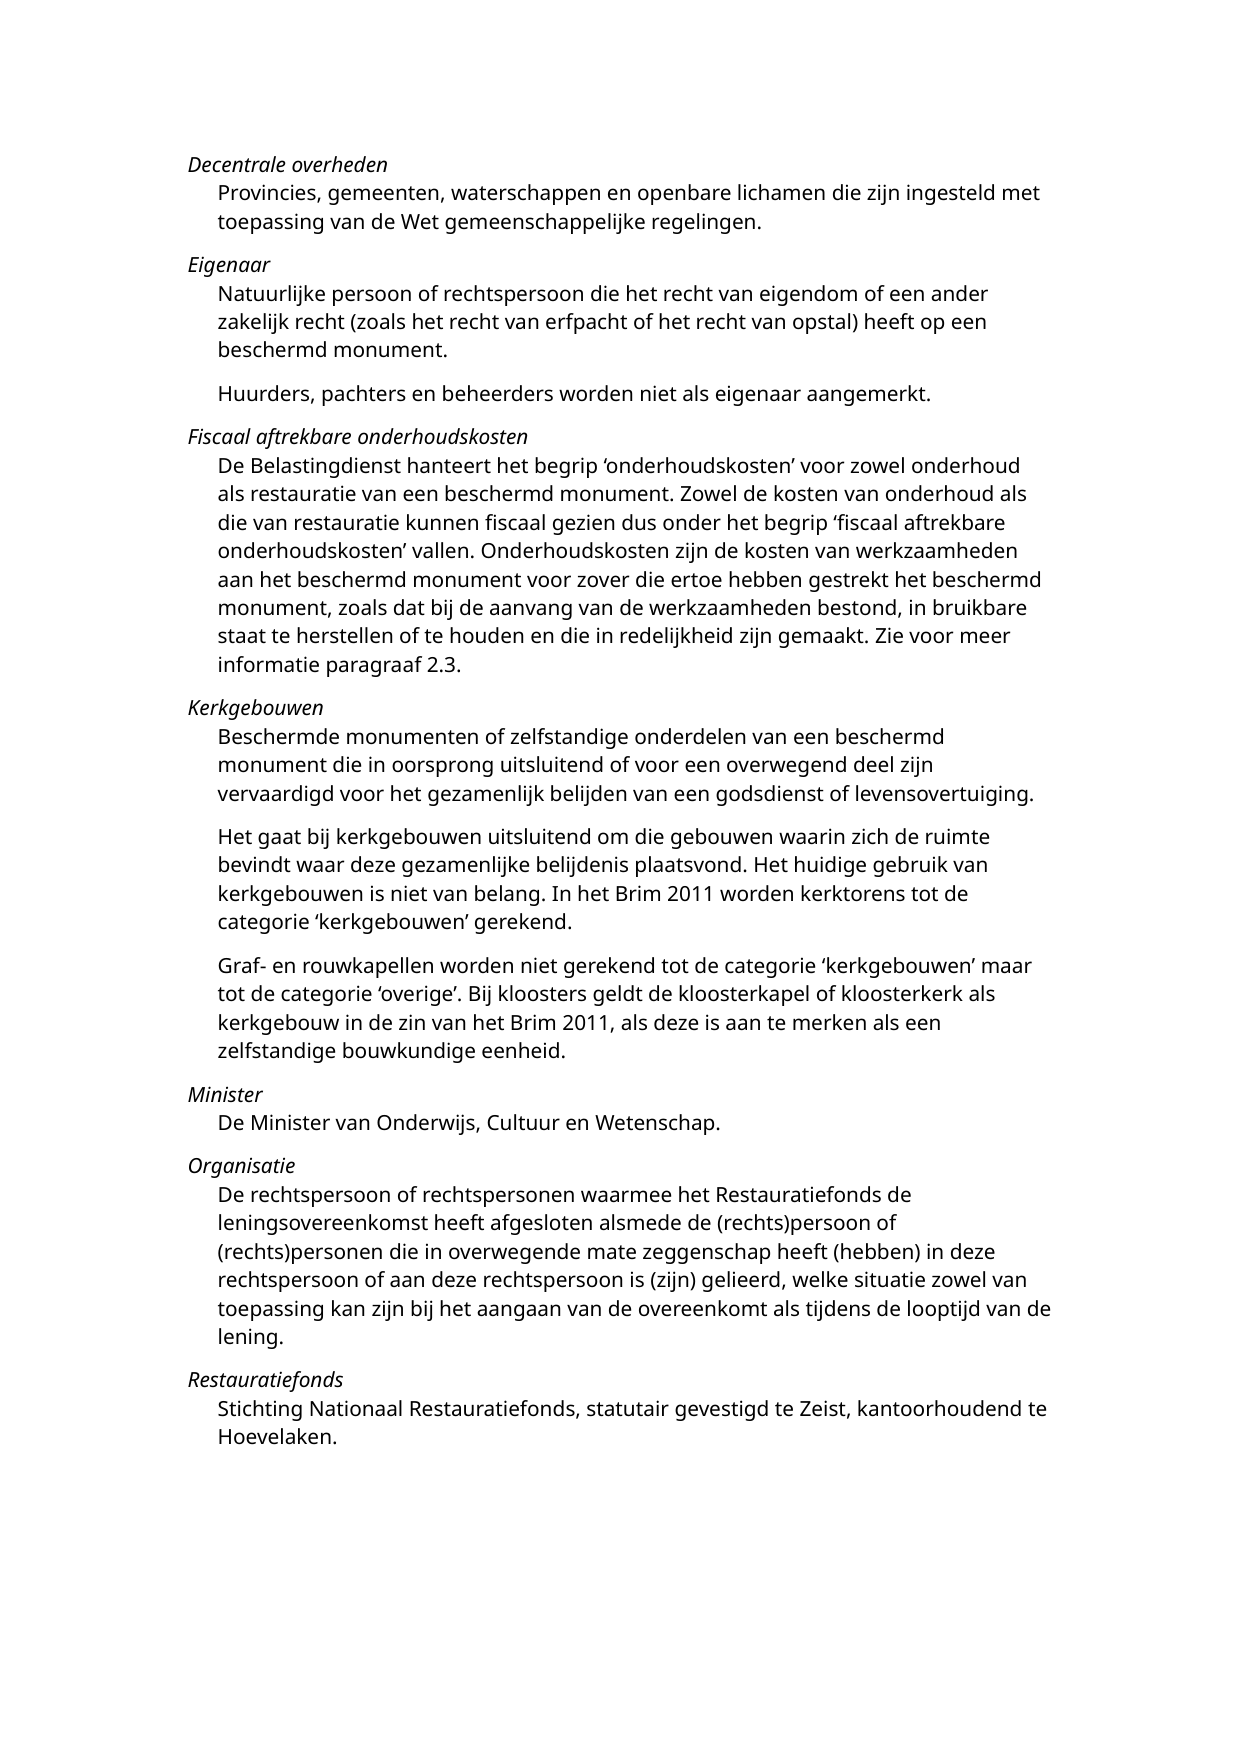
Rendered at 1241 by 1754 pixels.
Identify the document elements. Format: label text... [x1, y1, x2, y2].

text Decentrale overheden [187, 150, 1053, 178]
text Stichting Nationaal Restauratiefonds, statutair gevestigd te Zeist, kantoorhoudend te Hoevelaken. [217, 1394, 1053, 1451]
text Minister [187, 1080, 1053, 1108]
text Het gaat bij kerkgebouwen uitsluitend om die gebouwen waarin zich de ruimte bevindt waar deze gezamenlijke belijdenis plaatsvond. Het huidige gebruik van kerkgebouwen is niet van belang. In het Brim 2011 worden kerktorens tot de categorie ‘kerkgebouwen’ gerekend. [217, 822, 1053, 936]
text Eigenaar [187, 250, 1053, 279]
text Organisatie [187, 1152, 1053, 1180]
text Graf- en rouwkapellen worden niet gerekend tot de categorie ‘kerkgebouwen’ maar tot de categorie ‘overige’. Bij kloosters geldt de kloosterkapel of kloosterkerk als kerkgebouw in de zin van het Brim 2011, als deze is aan te merken als een zelfstandige bouwkundige eenheid. [217, 951, 1053, 1065]
text Restauratiefonds [187, 1366, 1053, 1394]
text Huurders, pachters en beheerders worden niet als eigenaar aangemerkt. [217, 379, 1053, 407]
text De Belastingdienst hanteert het begrip ‘onderhoudskosten’ voor zowel onderhoud als restauratie van een beschermd monument. Zowel de kosten van onderhoud als die van restauratie kunnen fiscaal gezien dus onder het begrip ‘fiscaal aftrekbare onderhoudskosten’ vallen. Onderhoudskosten zijn de kosten van werkzaamheden aan het beschermd monument voor zover die ertoe hebben gestrekt het beschermd monument, zoals dat bij de aanvang van de werkzaamheden bestond, in bruikbare staat te herstellen of te houden en die in redelijkheid zijn gemaakt. Zie voor meer informatie paragraaf 2.3. [217, 451, 1053, 678]
text Natuurlijke persoon of rechtspersoon die het recht van eigendom of een ander zakelijk recht (zoals het recht van erfpacht of het recht van opstal) heeft op een beschermd monument. [217, 279, 1053, 364]
text De rechtspersoon of rechtspersonen waarmee het Restauratiefonds de leningsovereenkomst heeft afgesloten alsmede de (rechts)persoon of (rechts)personen die in overwegende mate zeggenschap heeft (hebben) in deze rechtspersoon of aan deze rechtspersoon is (zijn) gelieerd, welke situatie zowel van toepassing kan zijn bij het aangaan van de overeenkomt als tijdens de looptijd van de lening. [217, 1180, 1053, 1351]
text Fiscaal aftrekbare onderhoudskosten [187, 422, 1053, 451]
text Kerkgebouwen [187, 693, 1053, 722]
text Beschermde monumenten of zelfstandige onderdelen van een beschermd monument die in oorsprong uitsluitend of voor een overwegend deel zijn vervaardigd voor het gezamenlijk belijden van een godsdienst of levensovertuiging. [217, 722, 1053, 807]
text Provincies, gemeenten, waterschappen en openbare lichamen die zijn ingesteld met toepassing van de Wet gemeenschappelijke regelingen. [217, 178, 1053, 235]
text De Minister van Onderwijs, Cultuur en Wetenschap. [217, 1108, 1053, 1137]
